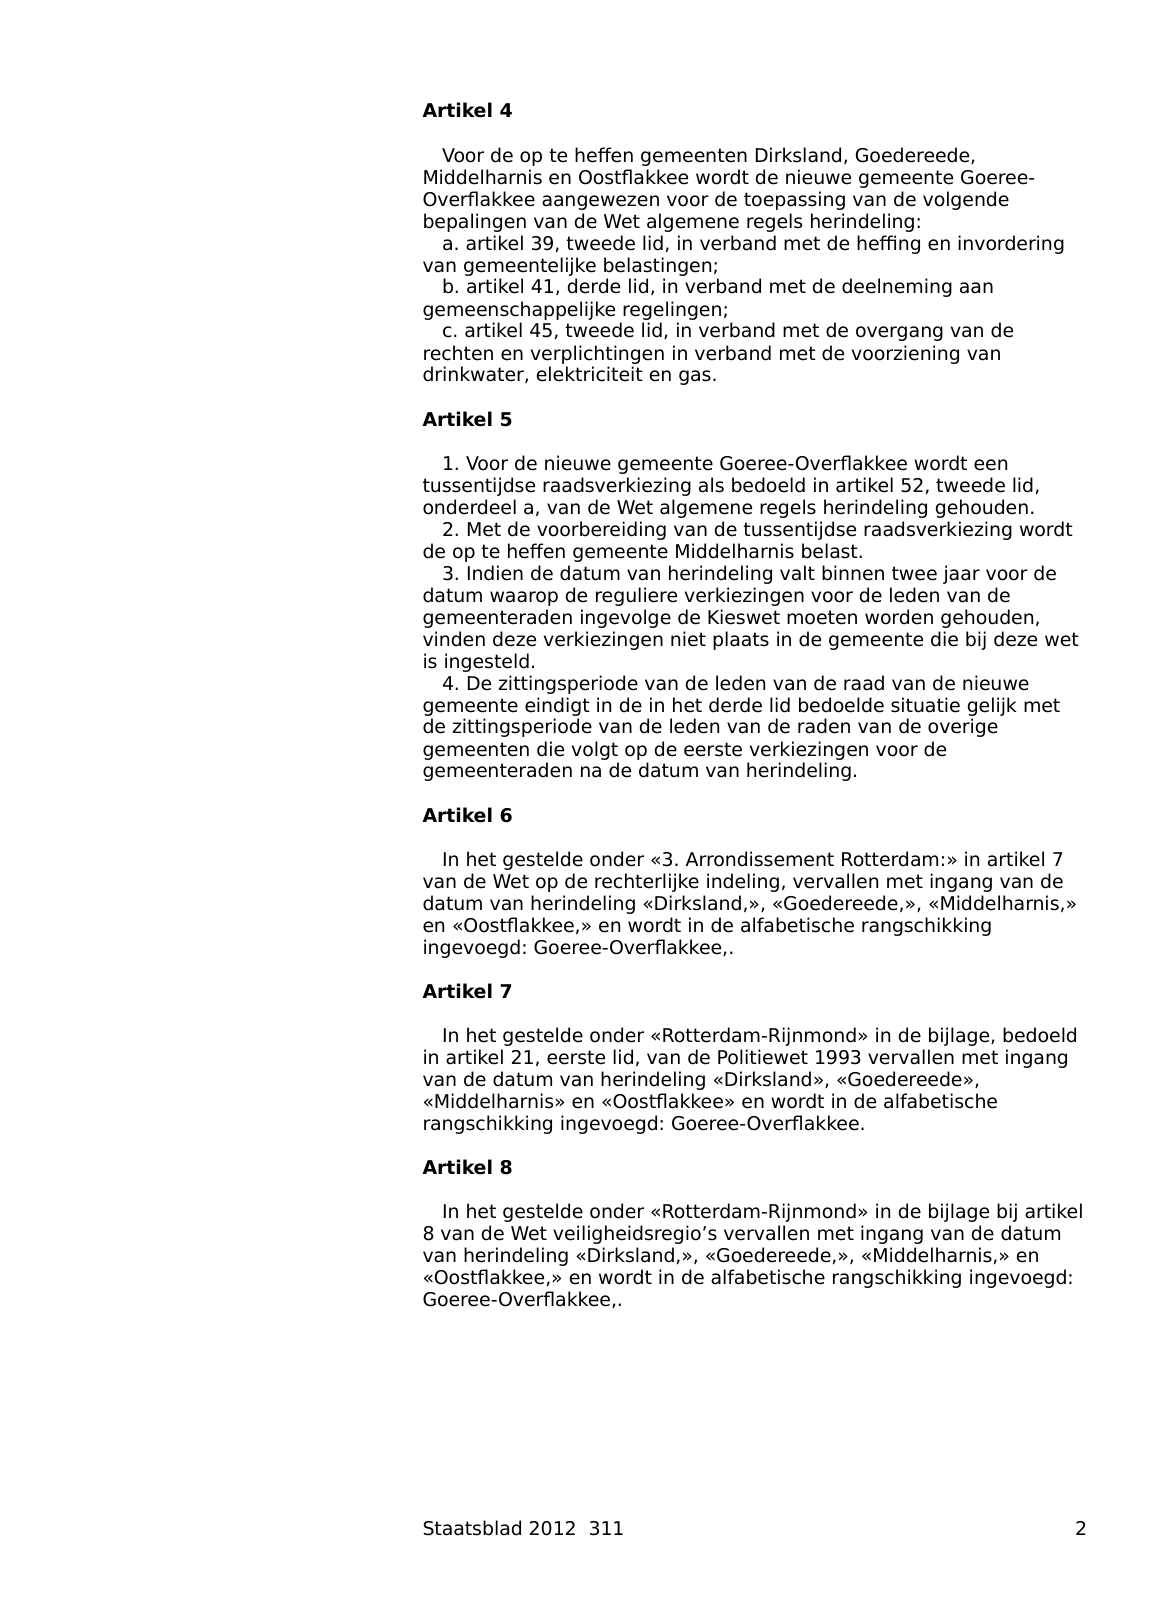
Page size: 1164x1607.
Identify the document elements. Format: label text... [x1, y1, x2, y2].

text Voor de op te heffen gemeenten Dirksland, Goedereede, Middelharnis en Oostflakkee wordt de nieuwe gemeente Goeree-Overflakkee aangewezen voor de toepassing van de volgende bepalingen van de Wet algemene regels herindeling: [422, 144, 1087, 232]
subtitle Artikel 5 [422, 408, 1087, 431]
text b. artikel 41, derde lid, in verband met de deelneming aan gemeenschappelijke regelingen; [422, 276, 1087, 320]
text 4. De zittingsperiode van de leden van de raad van de nieuwe gemeente eindigt in de in het derde lid bedoelde situatie gelijk met de zittingsperiode van de leden van de raden van de overige gemeenten die volgt op de eerste verkiezingen voor de gemeenteraden na de datum van herindeling. [422, 672, 1087, 782]
text In het gestelde onder «Rotterdam-Rijnmond» in de bijlage, bedoeld in artikel 21, eerste lid, van de Politiewet 1993 vervallen met ingang van de datum van herindeling «Dirksland», «Goedereede», «Middelharnis» en «Oostflakkee» en wordt in de alfabetische rangschikking ingevoegd: Goeree-Overflakkee. [422, 1025, 1087, 1135]
text 2. Met de voorbereiding van de tussentijdse raadsverkiezing wordt de op te heffen gemeente Middelharnis belast. [422, 519, 1087, 563]
subtitle Artikel 4 [422, 100, 1087, 122]
text c. artikel 45, tweede lid, in verband met de overgang van de rechten en verplichtingen in verband met de voorziening van drinkwater, elektriciteit en gas. [422, 320, 1087, 386]
text 1. Voor de nieuwe gemeente Goeree-Overflakkee wordt een tussentijdse raadsverkiezing als bedoeld in artikel 52, tweede lid, onderdeel a, van de Wet algemene regels herindeling gehouden. [422, 453, 1087, 519]
text a. artikel 39, tweede lid, in verband met de heffing en invordering van gemeentelijke belastingen; [422, 232, 1087, 276]
text In het gestelde onder «Rotterdam-Rijnmond» in de bijlage bij artikel 8 van de Wet veiligheidsregio’s vervallen met ingang van de datum van herindeling «Dirksland,», «Goedereede,», «Middelharnis,» en «Oostflakkee,» en wordt in de alfabetische rangschikking ingevoegd: Goeree-Overflakkee,. [422, 1201, 1087, 1311]
subtitle Artikel 6 [422, 804, 1087, 827]
text In het gestelde onder «3. Arrondissement Rotterdam:» in artikel 7 van de Wet op de rechterlijke indeling, vervallen met ingang van de datum van herindeling «Dirksland,», «Goedereede,», «Middelharnis,» en «Oostflakkee,» en wordt in de alfabetische rangschikking ingevoegd: Goeree-Overflakkee,. [422, 849, 1087, 959]
subtitle Artikel 7 [422, 981, 1087, 1003]
text 3. Indien de datum van herindeling valt binnen twee jaar voor de datum waarop de reguliere verkiezingen voor de leden van de gemeenteraden ingevolge de Kieswet moeten worden gehouden, vinden deze verkiezingen niet plaats in de gemeente die bij deze wet is ingesteld. [422, 563, 1087, 672]
subtitle Artikel 8 [422, 1157, 1087, 1179]
